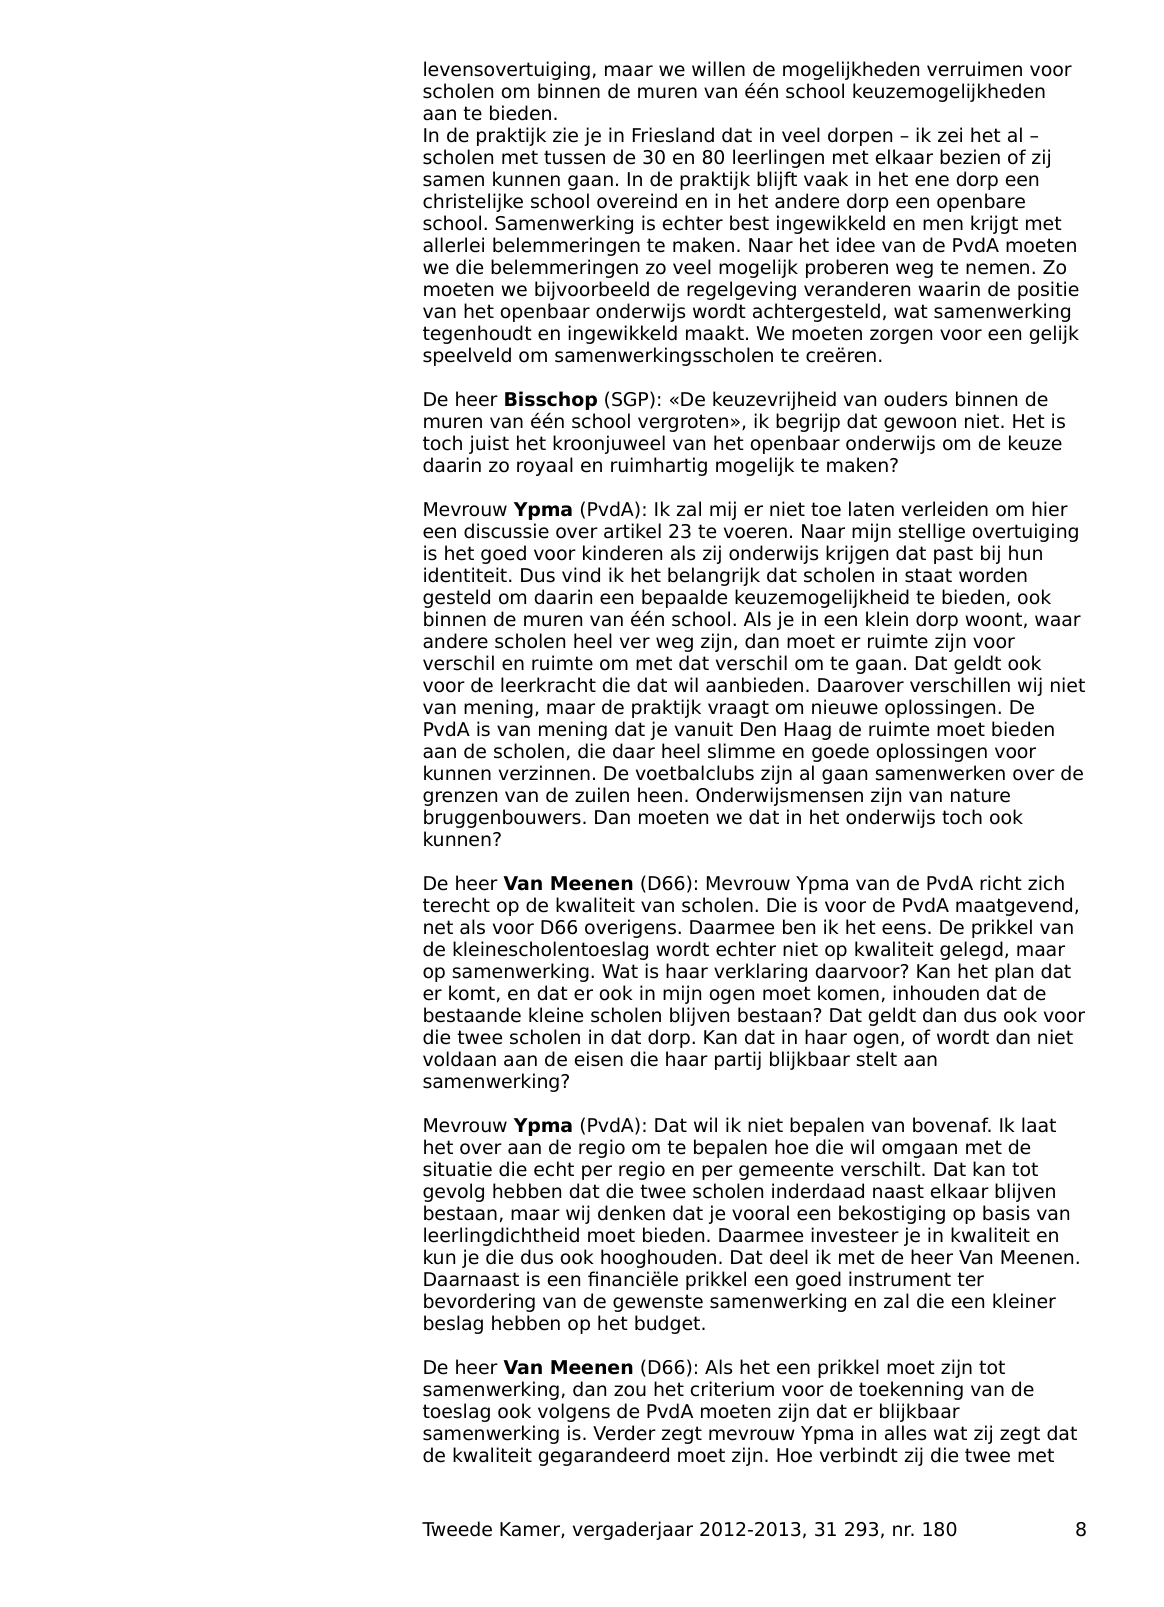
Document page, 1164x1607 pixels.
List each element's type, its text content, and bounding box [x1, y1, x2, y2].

text Mevrouw Ypma (PvdA): Dat wil ik niet bepalen van bovenaf. Ik laat het over aan de regio om te bepalen hoe die wil omgaan met de situatie die echt per regio en per gemeente verschilt. Dat kan tot gevolg hebben dat die twee scholen inderdaad naast elkaar blijven bestaan, maar wij denken dat je vooral een bekostiging op basis van leerlingdichtheid moet bieden. Daarmee investeer je in kwaliteit en kun je die dus ook hooghouden. Dat deel ik met de heer Van Meenen. Daarnaast is een financiële prikkel een goed instrument ter bevordering van de gewenste samenwerking en zal die een kleiner beslag hebben op het budget. [422, 1115, 1087, 1335]
text De heer Bisschop (SGP): «De keuzevrijheid van ouders binnen de muren van één school vergroten», ik begrijp dat gewoon niet. Het is toch juist het kroonjuweel van het openbaar onderwijs om de keuze daarin zo royaal en ruimhartig mogelijk te maken? [422, 389, 1087, 477]
text levensovertuiging, maar we willen de mogelijkheden verruimen voor scholen om binnen de muren van één school keuzemogelijkheden aan te bieden. [422, 59, 1087, 125]
text Mevrouw Ypma (PvdA): Ik zal mij er niet toe laten verleiden om hier een discussie over artikel 23 te voeren. Naar mijn stellige overtuiging is het goed voor kinderen als zij onderwijs krijgen dat past bij hun identiteit. Dus vind ik het belangrijk dat scholen in staat worden gesteld om daarin een bepaalde keuzemogelijkheid te bieden, ook binnen de muren van één school. Als je in een klein dorp woont, waar andere scholen heel ver weg zijn, dan moet er ruimte zijn voor verschil en ruimte om met dat verschil om te gaan. Dat geldt ook voor de leerkracht die dat wil aanbieden. Daarover verschillen wij niet van mening, maar de praktijk vraagt om nieuwe oplossingen. De PvdA is van mening dat je vanuit Den Haag de ruimte moet bieden aan de scholen, die daar heel slimme en goede oplossingen voor kunnen verzinnen. De voetbalclubs zijn al gaan samenwerken over de grenzen van de zuilen heen. Onderwijsmensen zijn van nature bruggenbouwers. Dan moeten we dat in het onderwijs toch ook kunnen? [422, 499, 1087, 851]
text In de praktijk zie je in Friesland dat in veel dorpen – ik zei het al – scholen met tussen de 30 en 80 leerlingen met elkaar bezien of zij samen kunnen gaan. In de praktijk blijft vaak in het ene dorp een christelijke school overeind en in het andere dorp een openbare school. Samenwerking is echter best ingewikkeld en men krijgt met allerlei belemmeringen te maken. Naar het idee van de PvdA moeten we die belemmeringen zo veel mogelijk proberen weg te nemen. Zo moeten we bijvoorbeeld de regelgeving veranderen waarin de positie van het openbaar onderwijs wordt achtergesteld, wat samenwerking tegenhoudt en ingewikkeld maakt. We moeten zorgen voor een gelijk speelveld om samenwerkingsscholen te creëren. [422, 125, 1087, 367]
text De heer Van Meenen (D66): Als het een prikkel moet zijn tot samenwerking, dan zou het criterium voor de toekenning van de toeslag ook volgens de PvdA moeten zijn dat er blijkbaar samenwerking is. Verder zegt mevrouw Ypma in alles wat zij zegt dat de kwaliteit gegarandeerd moet zijn. Hoe verbindt zij die twee met [422, 1357, 1087, 1467]
text De heer Van Meenen (D66): Mevrouw Ypma van de PvdA richt zich terecht op de kwaliteit van scholen. Die is voor de PvdA maatgevend, net als voor D66 overigens. Daarmee ben ik het eens. De prikkel van de kleinescholentoeslag wordt echter niet op kwaliteit gelegd, maar op samenwerking. Wat is haar verklaring daarvoor? Kan het plan dat er komt, en dat er ook in mijn ogen moet komen, inhouden dat de bestaande kleine scholen blijven bestaan? Dat geldt dan dus ook voor die twee scholen in dat dorp. Kan dat in haar ogen, of wordt dan niet voldaan aan de eisen die haar partij blijkbaar stelt aan samenwerking? [422, 873, 1087, 1093]
